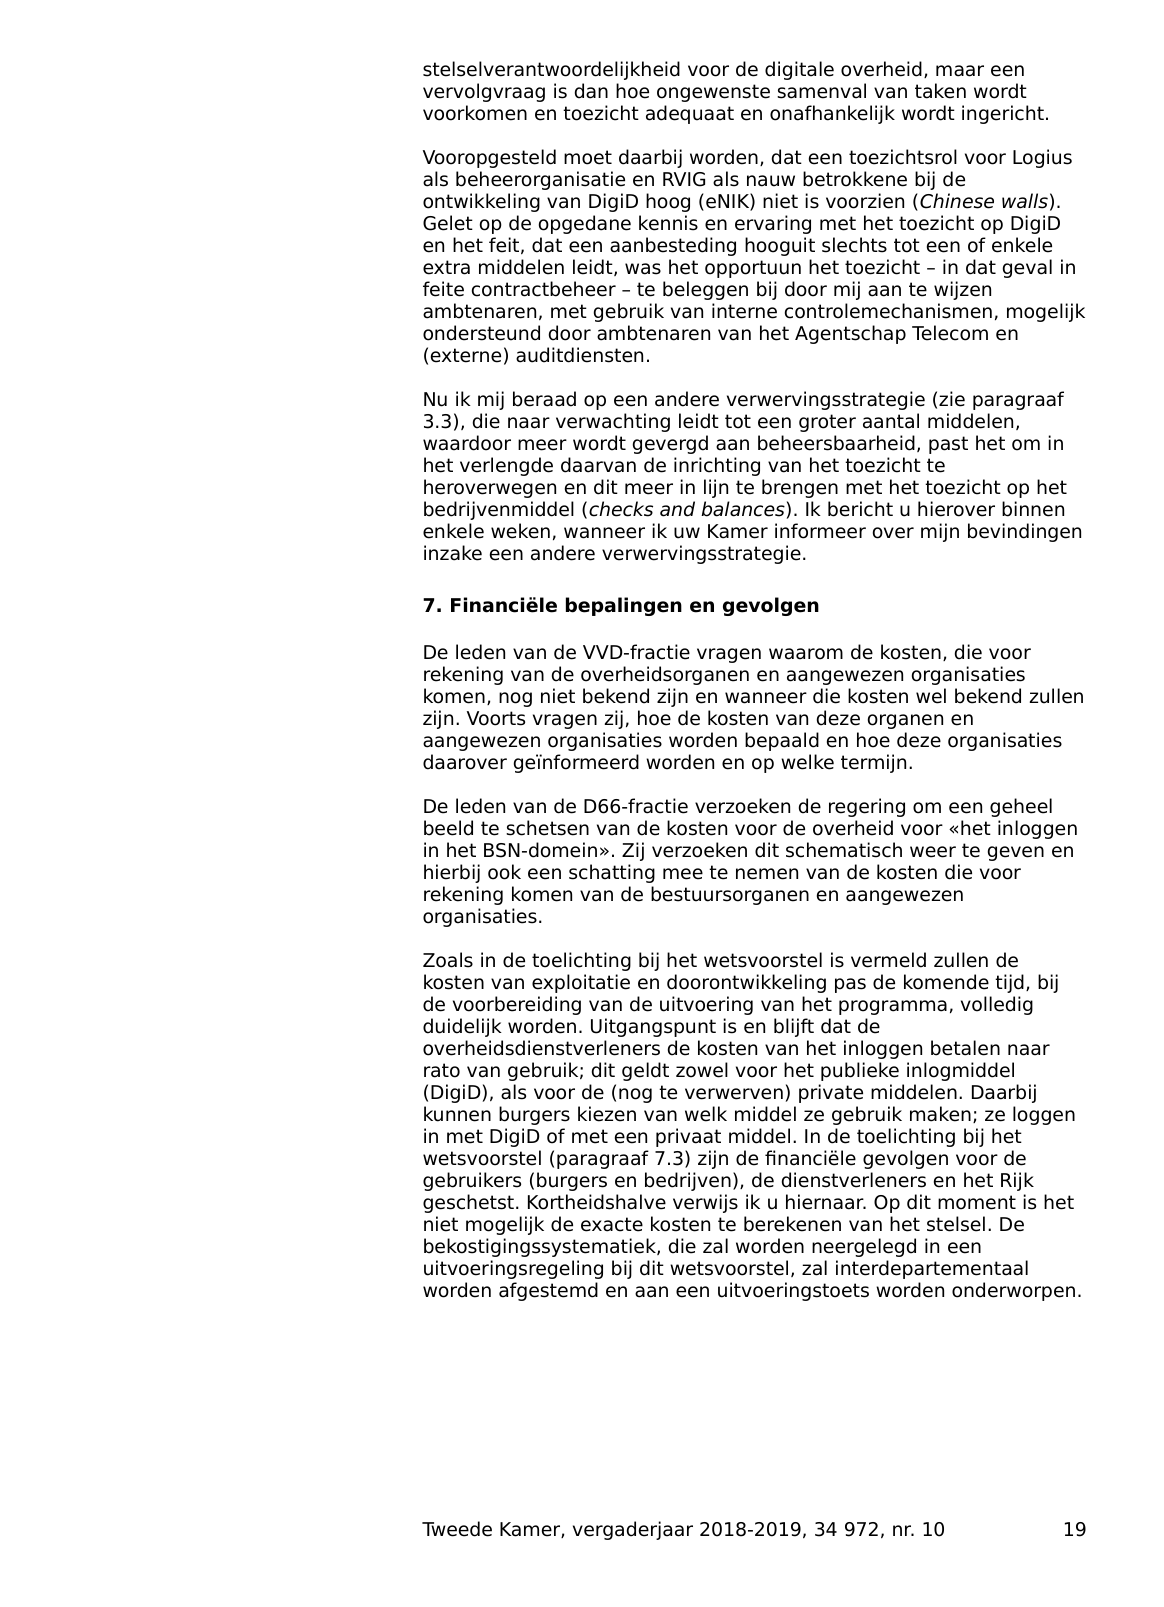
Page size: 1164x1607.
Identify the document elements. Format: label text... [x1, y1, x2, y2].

text De leden van de VVD-fractie vragen waarom de kosten, die voor rekening van de overheidsorganen en aangewezen organisaties komen, nog niet bekend zijn en wanneer die kosten wel bekend zullen zijn. Voorts vragen zij, hoe de kosten van deze organen en aangewezen organisaties worden bepaald en hoe deze organisaties daarover geïnformeerd worden en op welke termijn. [422, 642, 1087, 774]
text stelselverantwoordelijkheid voor de digitale overheid, maar een vervolgvraag is dan hoe ongewenste samenval van taken wordt voorkomen en toezicht adequaat en onafhankelijk wordt ingericht. [422, 59, 1087, 125]
text Vooropgesteld moet daarbij worden, dat een toezichtsrol voor Logius als beheerorganisatie en RVIG als nauw betrokkene bij de ontwikkeling van DigiD hoog (eNIK) niet is voorzien (Chinese walls). Gelet op de opgedane kennis en ervaring met het toezicht op DigiD en het feit, dat een aanbesteding hooguit slechts tot een of enkele extra middelen leidt, was het opportuun het toezicht – in dat geval in feite contractbeheer – te beleggen bij door mij aan te wijzen ambtenaren, met gebruik van interne controlemechanismen, mogelijk ondersteund door ambtenaren van het Agentschap Telecom en (externe) auditdiensten. [422, 147, 1087, 367]
text De leden van de D66-fractie verzoeken de regering om een geheel beeld te schetsen van de kosten voor de overheid voor «het inloggen in het BSN-domein». Zij verzoeken dit schematisch weer te geven en hierbij ook een schatting mee te nemen van de kosten die voor rekening komen van de bestuursorganen en aangewezen organisaties. [422, 796, 1087, 928]
subtitle 7. Financiële bepalingen en gevolgen [422, 595, 1087, 617]
text Nu ik mij beraad op een andere verwervingsstrategie (zie paragraaf 3.3), die naar verwachting leidt tot een groter aantal middelen, waardoor meer wordt gevergd aan beheersbaarheid, past het om in het verlengde daarvan de inrichting van het toezicht te heroverwegen en dit meer in lijn te brengen met het toezicht op het bedrijvenmiddel (checks and balances). Ik bericht u hierover binnen enkele weken, wanneer ik uw Kamer informeer over mijn bevindingen inzake een andere verwervingsstrategie. [422, 389, 1087, 565]
text Zoals in de toelichting bij het wetsvoorstel is vermeld zullen de kosten van exploitatie en doorontwikkeling pas de komende tijd, bij de voorbereiding van de uitvoering van het programma, volledig duidelijk worden. Uitgangspunt is en blijft dat de overheidsdienstverleners de kosten van het inloggen betalen naar rato van gebruik; dit geldt zowel voor het publieke inlogmiddel (DigiD), als voor de (nog te verwerven) private middelen. Daarbij kunnen burgers kiezen van welk middel ze gebruik maken; ze loggen in met DigiD of met een privaat middel. In de toelichting bij het wetsvoorstel (paragraaf 7.3) zijn de financiële gevolgen voor de gebruikers (burgers en bedrijven), de dienstverleners en het Rijk geschetst. Kortheidshalve verwijs ik u hiernaar. Op dit moment is het niet mogelijk de exacte kosten te berekenen van het stelsel. De bekostigingssystematiek, die zal worden neergelegd in een uitvoeringsregeling bij dit wetsvoorstel, zal interdepartementaal worden afgestemd en aan een uitvoeringstoets worden onderworpen. [422, 950, 1087, 1302]
